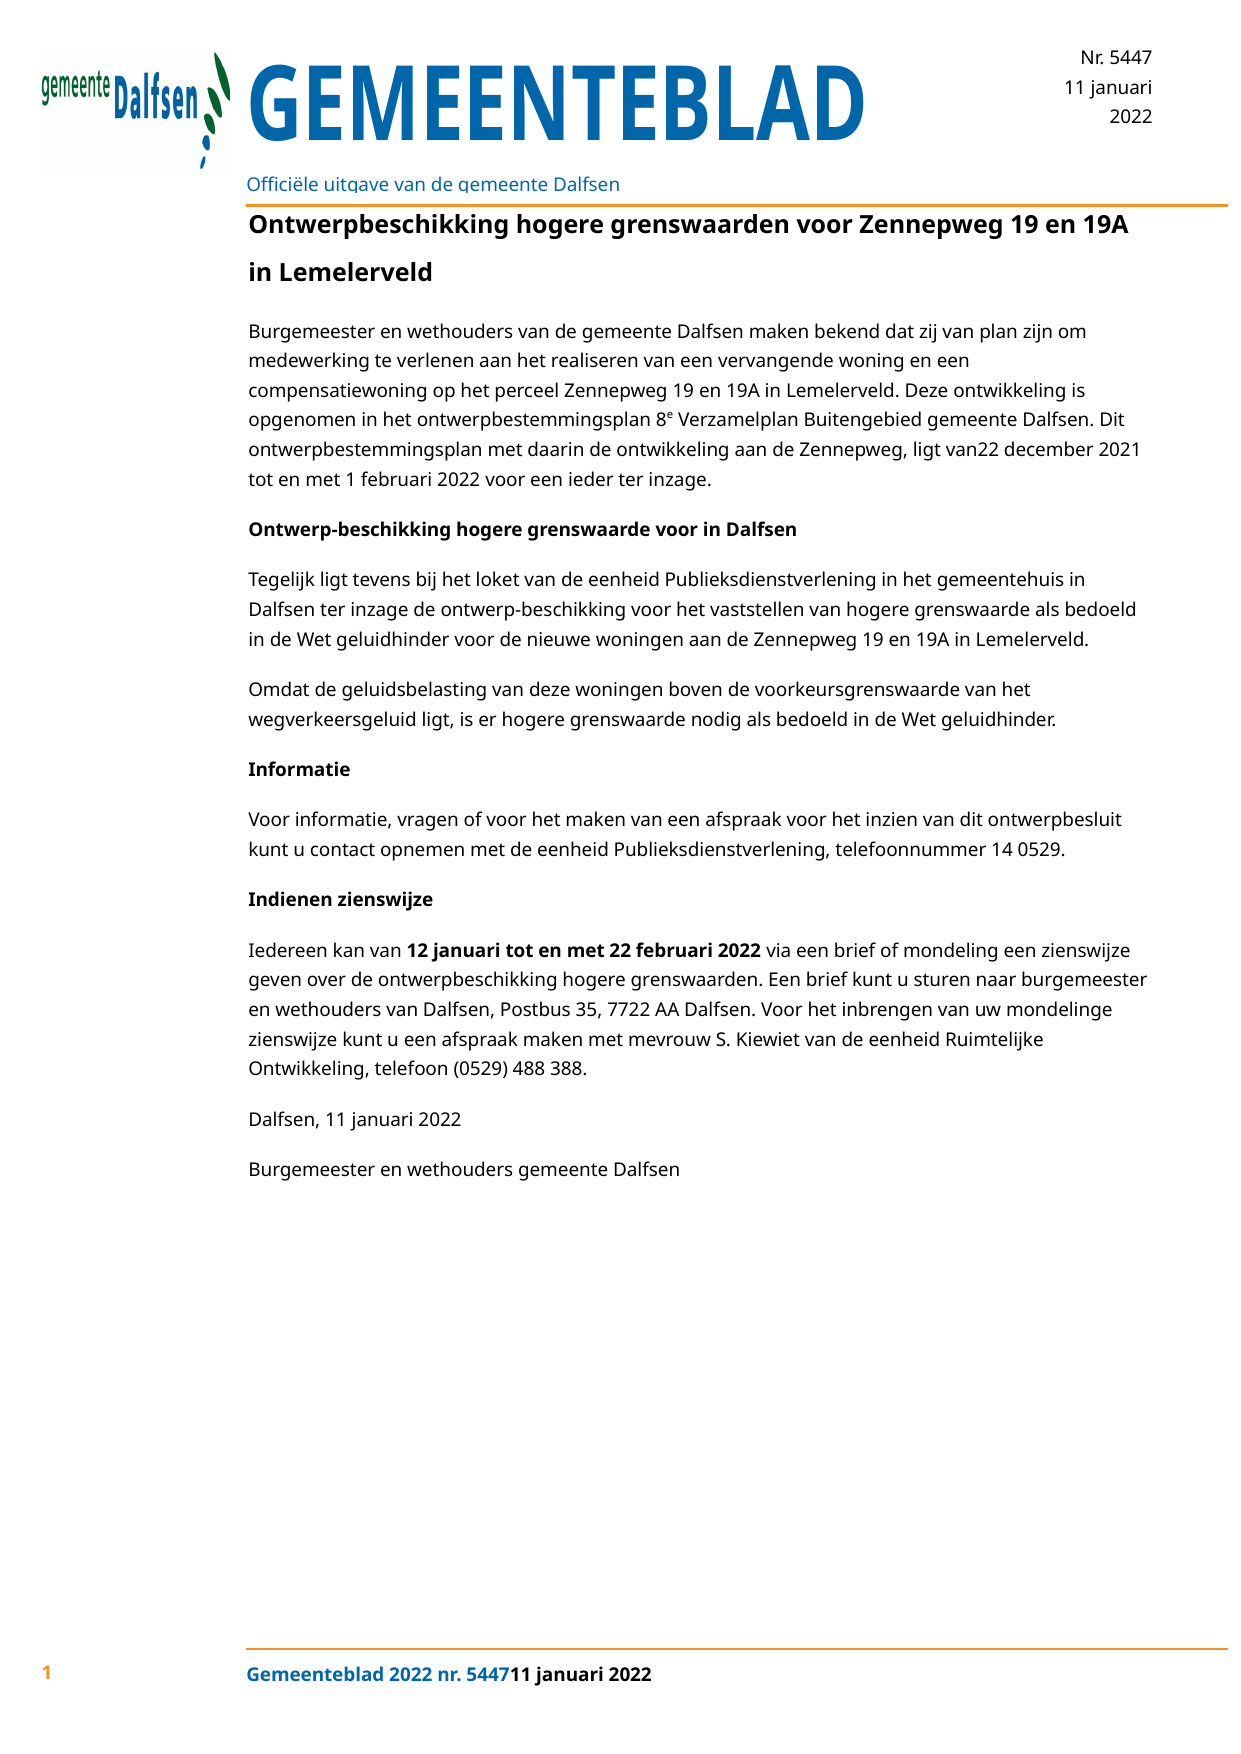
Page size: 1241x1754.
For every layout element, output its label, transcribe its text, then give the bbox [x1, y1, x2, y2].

text Ontwerp-beschikking hogere grenswaarde voor in Dalfsen [248, 516, 1152, 542]
text Ontwerpbeschikking hogere grenswaarden voor Zennepweg 19 en 19A in Lemelerveld [248, 207, 1152, 288]
text Dalfsen, 11 januari 2022 [248, 1106, 1152, 1132]
text Iedereen kan van 12 januari tot en met 22 februari 2022 via een brief of mondeling een zienswijze geven over de ontwerpbeschikking hogere grenswaarden. Een brief kunt u sturen naar burgemeester en wethouders van Dalfsen, Postbus 35, 7722 AA Dalfsen. Voor het inbrengen van uw mondelinge zienswijze kunt u een afspraak maken met mevrouw S. Kiewiet van de eenheid Ruimtelijke Ontwikkeling, telefoon (0529) 488 388. [248, 937, 1152, 1081]
text Omdat de geluidsbelasting van deze woningen boven de voorkeursgrenswaarde van het wegverkeersgeluid ligt, is er hogere grenswaarde nodig als bedoeld in de Wet geluidhinder. [248, 676, 1152, 732]
text Indienen zienswijze [248, 887, 1152, 912]
text Burgemeester en wethouders gemeente Dalfsen [248, 1156, 1152, 1182]
text Tegelijk ligt tevens bij het loket van de eenheid Publieksdienstverlening in het gemeentehuis in Dalfsen ter inzage de ontwerp-beschikking voor het vaststellen van hogere grenswaarde als bedoeld in de Wet geluidhinder voor de nieuwe woningen aan de Zennepweg 19 en 19A in Lemelerveld. [248, 567, 1152, 652]
text Voor informatie, vragen of voor het maken van een afspraak voor het inzien van dit ontwerpbesluit kunt u contact opnemen met de eenheid Publieksdienstverlening, telefoonnummer 14 0529. [248, 807, 1152, 862]
picture [41, 47, 231, 172]
text Informatie [248, 756, 1152, 782]
text Burgemeester en wethouders van de gemeente Dalfsen maken bekend dat zij van plan zijn om medewerking te verlenen aan het realiseren van een vervangende woning en een compensatiewoning op het perceel Zennepweg 19 en 19A in Lemelerveld. Deze ontwikkeling is opgenomen in het ontwerpbestemmingsplan 8e Verzamelplan Buitengebied gemeente Dalfsen. Dit ontwerpbestemmingsplan met daarin de ontwikkeling aan de Zennepweg, ligt van22 december 2021 tot en met 1 februari 2022 voor een ieder ter inzage. [248, 318, 1152, 492]
